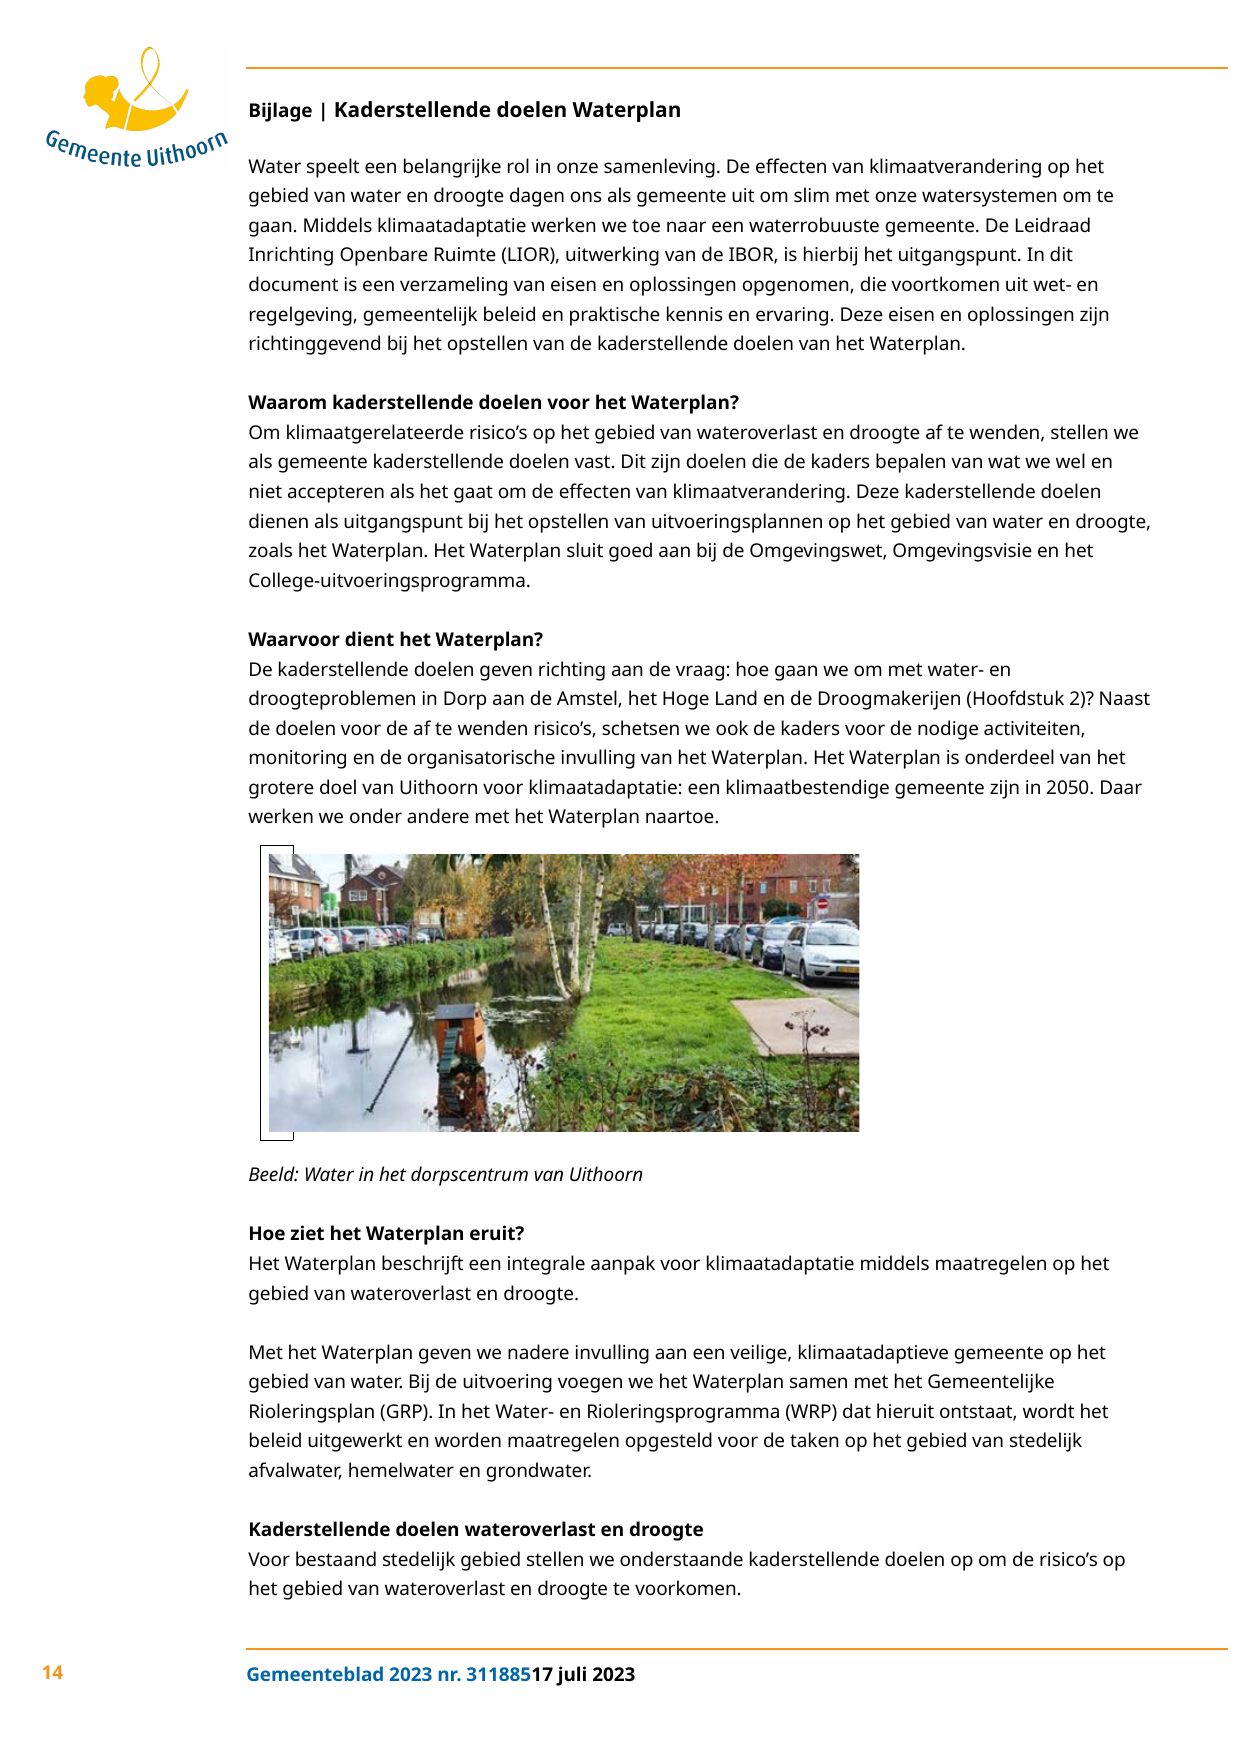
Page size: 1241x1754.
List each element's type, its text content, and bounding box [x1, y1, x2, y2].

text Waarom kaderstellende doelen voor het Waterplan? [248, 389, 1152, 415]
text Waarvoor dient het Waterplan? [248, 626, 1152, 652]
text Hoe ziet het Waterplan eruit? [248, 1221, 1152, 1246]
picture [268, 854, 860, 1132]
text Het Waterplan beschrijft een integrale aanpak voor klimaatadaptatie middels maatregelen op het gebied van wateroverlast en droogte. [248, 1250, 1152, 1306]
picture [41, 47, 231, 172]
text Bijlage | Kaderstellende doelen Waterplan [248, 95, 1152, 123]
text Kaderstellende doelen wateroverlast en droogte [248, 1516, 1152, 1542]
text Voor bestaand stedelijk gebied stellen we onderstaande kaderstellende doelen op om de risico’s op het gebied van wateroverlast en droogte te voorkomen. [248, 1546, 1152, 1601]
text De kaderstellende doelen geven richting aan de vraag: hoe gaan we om met water- en droogteproblemen in Dorp aan de Amstel, het Hoge Land en de Droogmakerijen (Hoofdstuk 2)? Naast de doelen voor de af te wenden risico’s, schetsen we ook de kaders voor de nodige activiteiten, monitoring en de organisatorische invulling van het Waterplan. Het Waterplan is onderdeel van het grotere doel van Uithoorn voor klimaatadaptatie: een klimaatbestendige gemeente zijn in 2050. Daar werken we onder andere met het Waterplan naartoe. [248, 656, 1152, 829]
text Om klimaatgerelateerde risico’s op het gebied van wateroverlast en droogte af te wenden, stellen we als gemeente kaderstellende doelen vast. Dit zijn doelen die de kaders bepalen van wat we wel en niet accepteren als het gaat om de effecten van klimaatverandering. Deze kaderstellende doelen dienen als uitgangspunt bij het opstellen van uitvoeringsplannen op het gebied van water en droogte, zoals het Waterplan. Het Waterplan sluit goed aan bij de Omgevingswet, Omgevingsvisie en het College-uitvoeringsprogramma. [248, 419, 1152, 593]
text Water speelt een belangrijke rol in onze samenleving. De effecten van klimaatverandering op het gebied van water en droogte dagen ons als gemeente uit om slim met onze watersystemen om te gaan. Middels klimaatadaptatie werken we toe naar een waterrobuuste gemeente. De Leidraad Inrichting Openbare Ruimte (LIOR), uitwerking van de IBOR, is hierbij het uitgangspunt. In dit document is een verzameling van eisen en oplossingen opgenomen, die voortkomen uit wet- en regelgeving, gemeentelijk beleid en praktische kennis en ervaring. Deze eisen en oplossingen zijn richtinggevend bij het opstellen van de kaderstellende doelen van het Waterplan. [248, 153, 1152, 356]
text Met het Waterplan geven we nadere invulling aan een veilige, klimaatadaptieve gemeente op het gebied van water. Bij de uitvoering voegen we het Waterplan samen met het Gemeentelijke Rioleringsplan (GRP). In het Water- en Rioleringsprogramma (WRP) dat hieruit ontstaat, wordt het beleid uitgewerkt en worden maatregelen opgesteld voor de taken op het gebied van stedelijk afvalwater, hemelwater en grondwater. [248, 1339, 1152, 1483]
text Beeld: Water in het dorpscentrum van Uithoorn [248, 1161, 1152, 1187]
